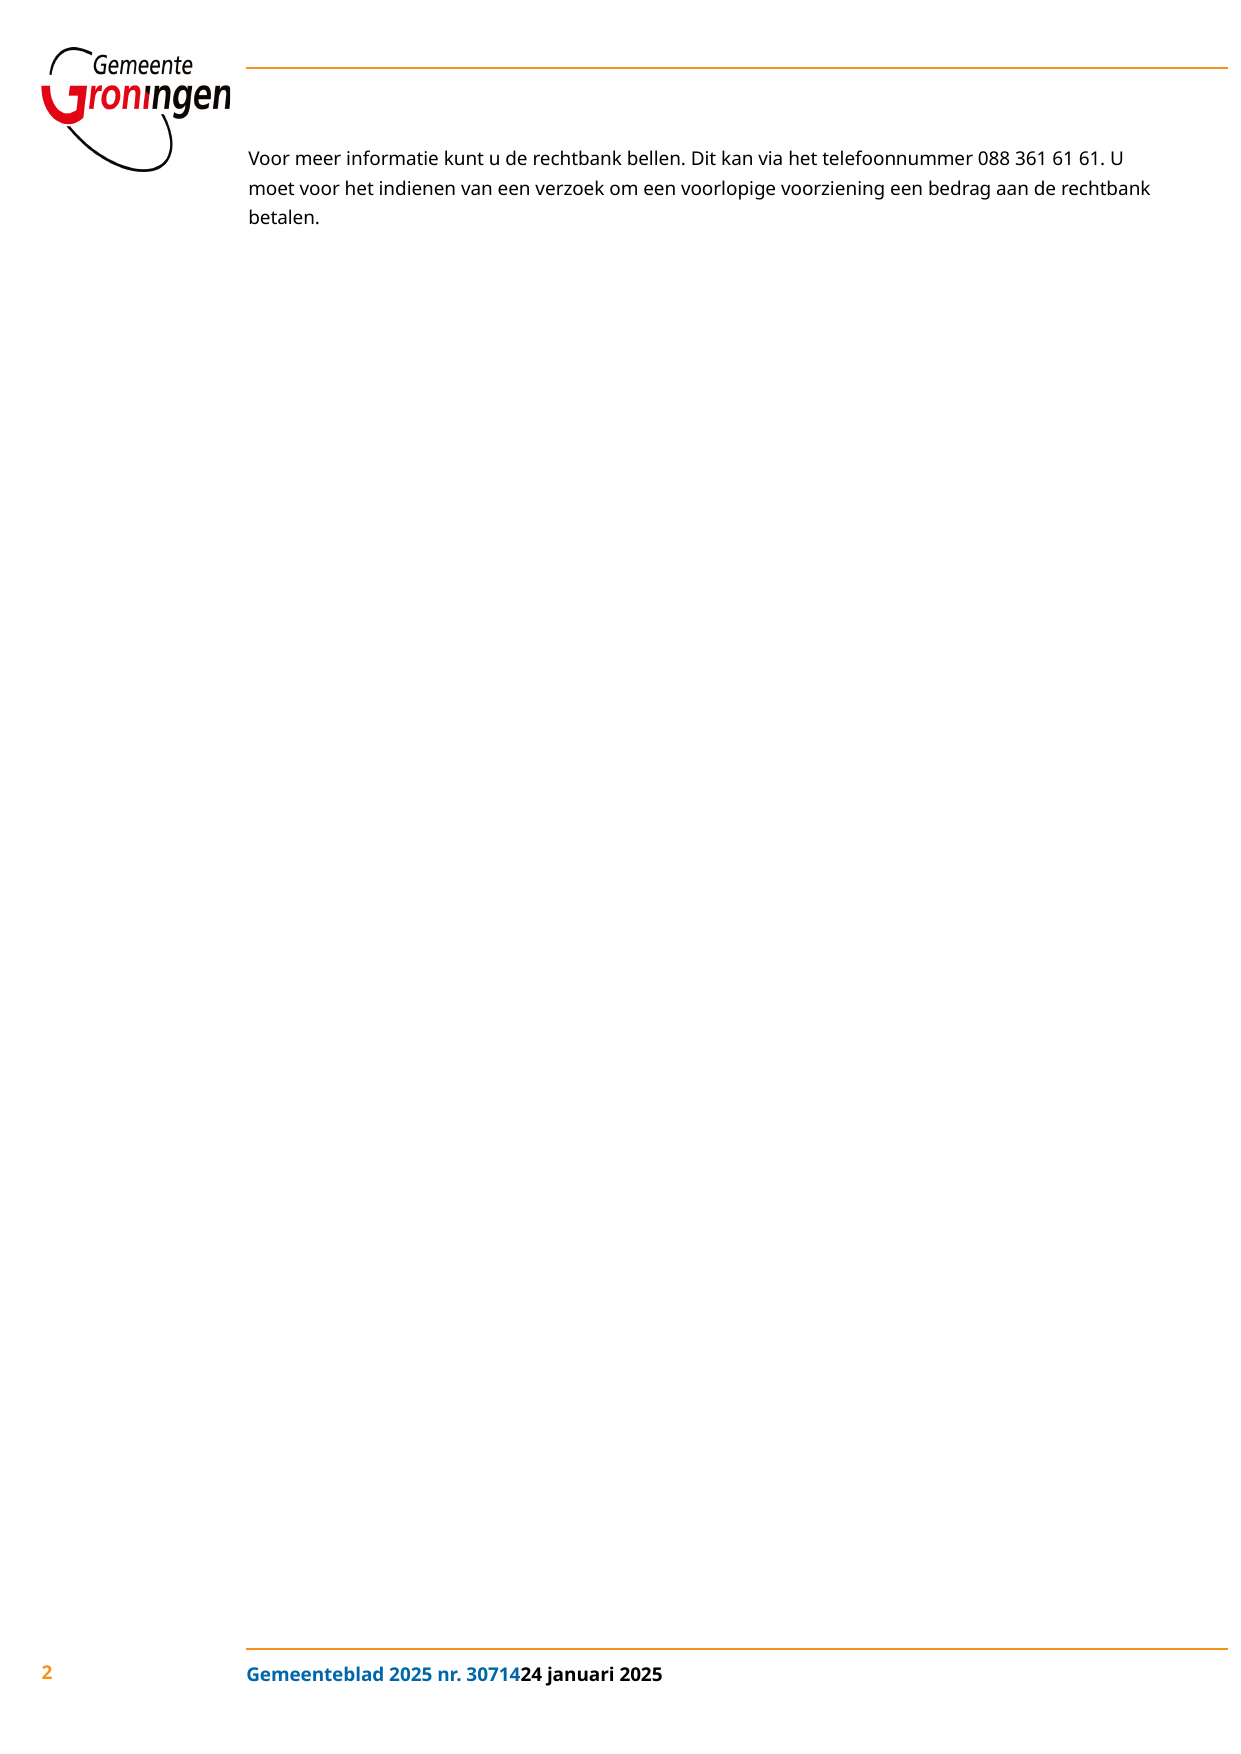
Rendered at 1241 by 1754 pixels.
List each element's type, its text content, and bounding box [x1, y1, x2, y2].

text Voor meer informatie kunt u de rechtbank bellen. Dit kan via het telefoonnummer 088 361 61 61. U moet voor het indienen van een verzoek om een voorlopige voorziening een bedrag aan de rechtbank betalen. [248, 145, 1152, 230]
picture [41, 47, 231, 172]
